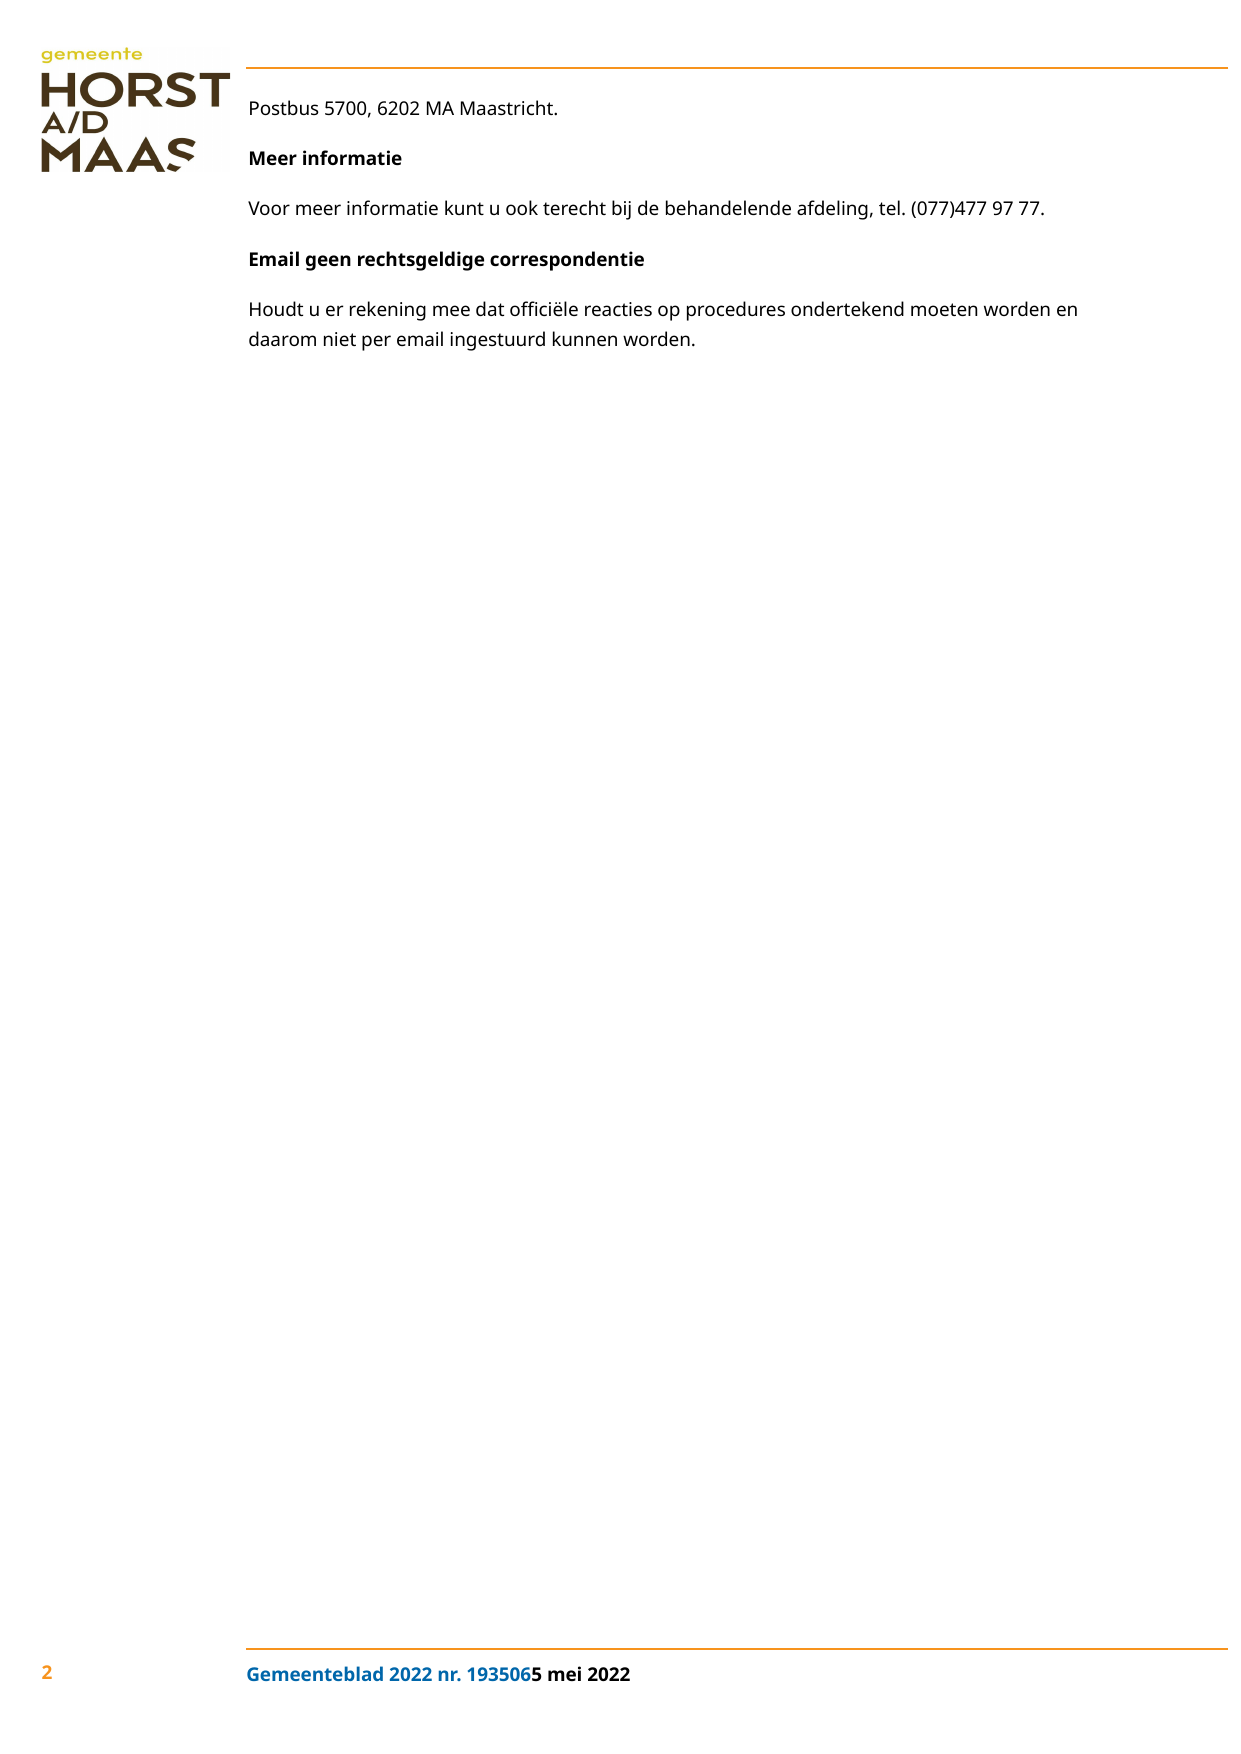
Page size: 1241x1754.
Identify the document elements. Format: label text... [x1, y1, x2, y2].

text Voor meer informatie kunt u ook terecht bij de behandelende afdeling, tel. (077)477 97 77. [248, 196, 1152, 221]
picture [41, 47, 231, 172]
text Email geen rechtsgeldige correspondentie [248, 246, 1152, 272]
text Houdt u er rekening mee dat officiële reacties op procedures ondertekend moeten worden en daarom niet per email ingestuurd kunnen worden. [248, 296, 1152, 352]
text Meer informatie [248, 145, 1152, 171]
text Postbus 5700, 6202 MA Maastricht. [248, 95, 1152, 121]
